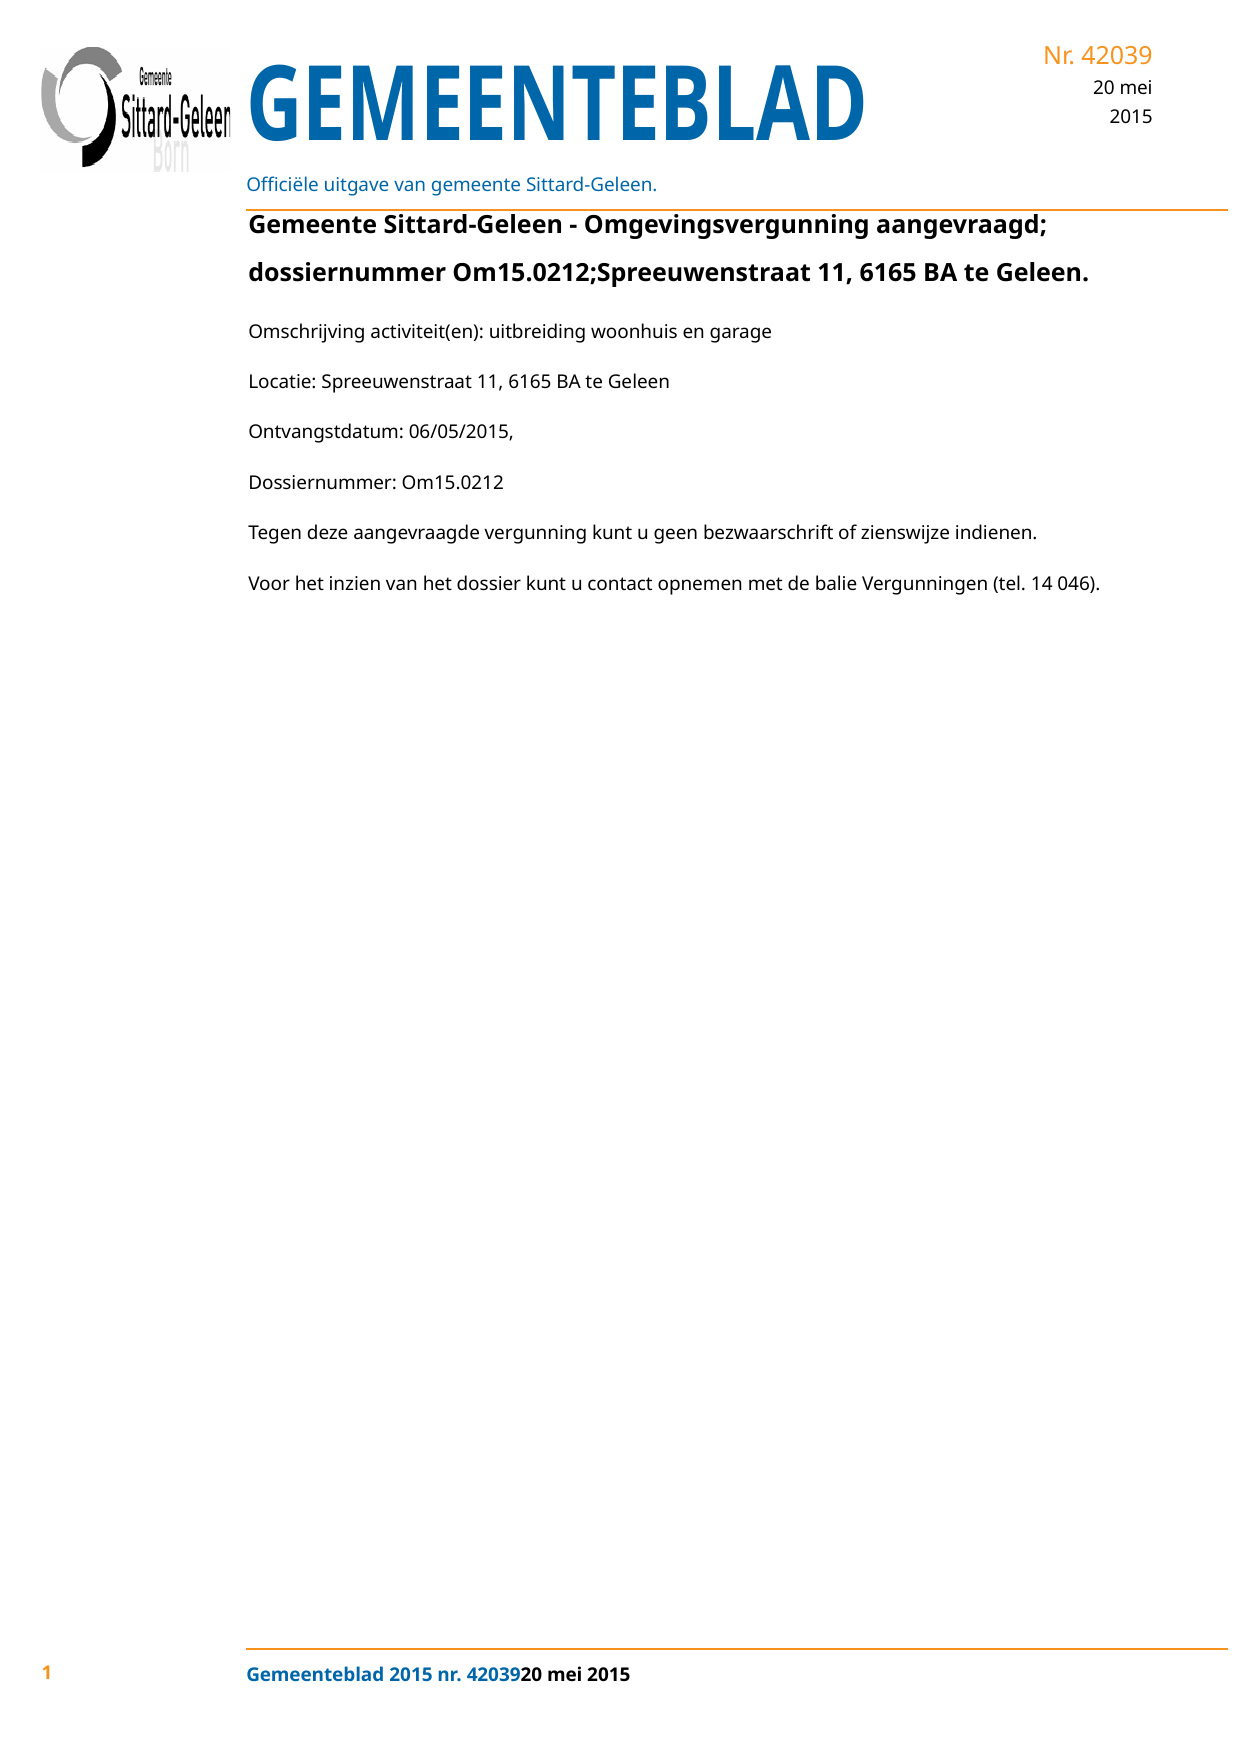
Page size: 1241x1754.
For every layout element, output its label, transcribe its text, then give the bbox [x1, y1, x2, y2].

text Gemeente Sittard-Geleen - Omgevingsvergunning aangevraagd; dossiernummer Om15.0212;Spreeuwenstraat 11, 6165 BA te Geleen. [248, 211, 1152, 288]
text Locatie: Spreeuwenstraat 11, 6165 BA te Geleen [248, 368, 1152, 394]
picture [41, 47, 231, 172]
text Ontvangstdatum: 06/05/2015, [248, 419, 1152, 444]
text Tegen deze aangevraagde vergunning kunt u geen bezwaarschrift of zienswijze indienen. [248, 519, 1152, 545]
text Voor het inzien van het dossier kunt u contact opnemen met de balie Vergunningen (tel. 14 046). [248, 570, 1152, 596]
text Dossiernummer: Om15.0212 [248, 469, 1152, 495]
text Omschrijving activiteit(en): uitbreiding woonhuis en garage [248, 318, 1152, 344]
